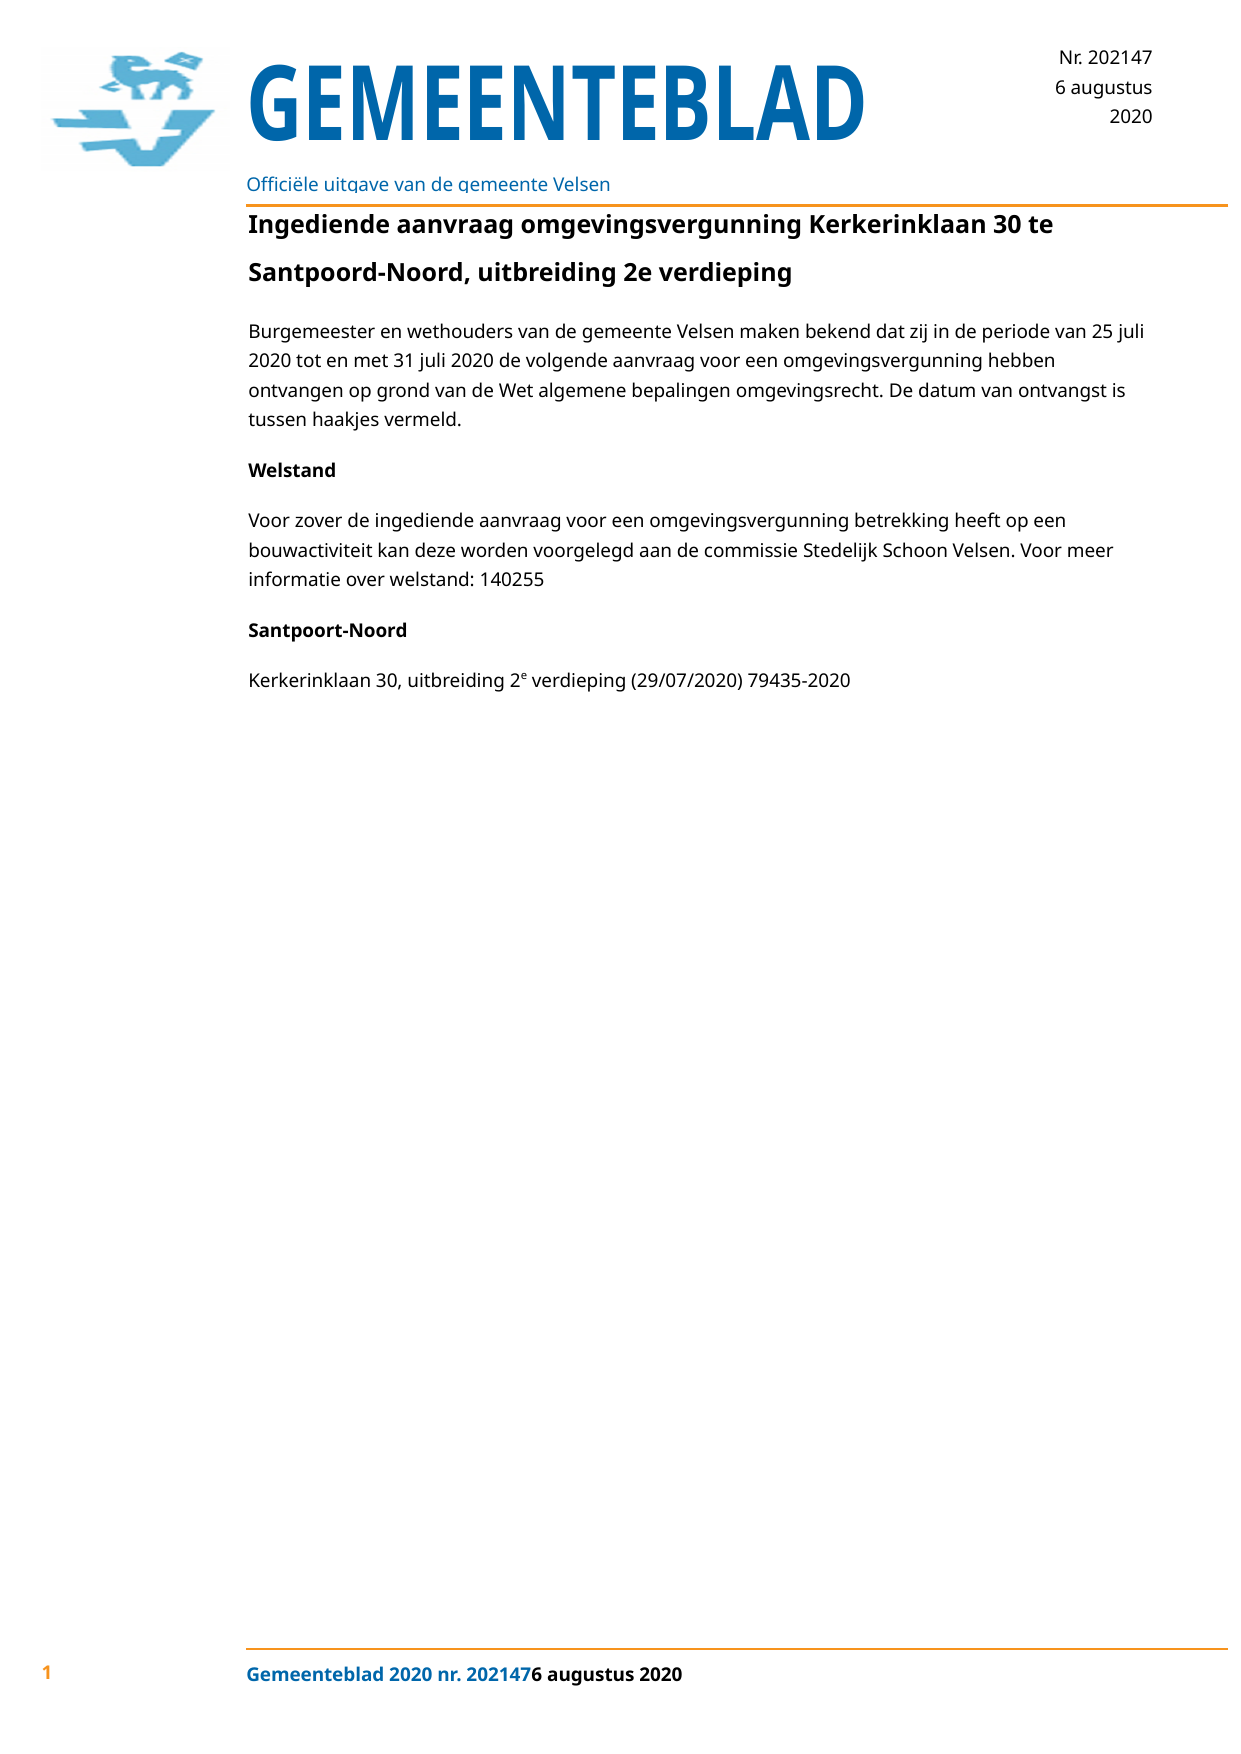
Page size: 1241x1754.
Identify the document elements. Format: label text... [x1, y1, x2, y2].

text Santpoort-Noord [248, 617, 1152, 643]
text Ingediende aanvraag omgevingsvergunning Kerkerinklaan 30 te Santpoord-Noord, uitbreiding 2e verdieping [248, 207, 1152, 288]
text Burgemeester en wethouders van de gemeente Velsen maken bekend dat zij in de periode van 25 juli 2020 tot en met 31 juli 2020 de volgende aanvraag voor een omgevingsvergunning hebben ontvangen op grond van de Wet algemene bepalingen omgevingsrecht. De datum van ontvangst is tussen haakjes vermeld. [248, 318, 1152, 432]
text Welstand [248, 457, 1152, 483]
text Kerkerinklaan 30, uitbreiding 2e verdieping (29/07/2020) 79435-2020 [248, 667, 1152, 693]
picture [41, 47, 231, 172]
text Voor zover de ingediende aanvraag voor een omgevingsvergunning betrekking heeft op een bouwactiviteit kan deze worden voorgelegd aan de commissie Stedelijk Schoon Velsen. Voor meer informatie over welstand: 140255 [248, 507, 1152, 592]
